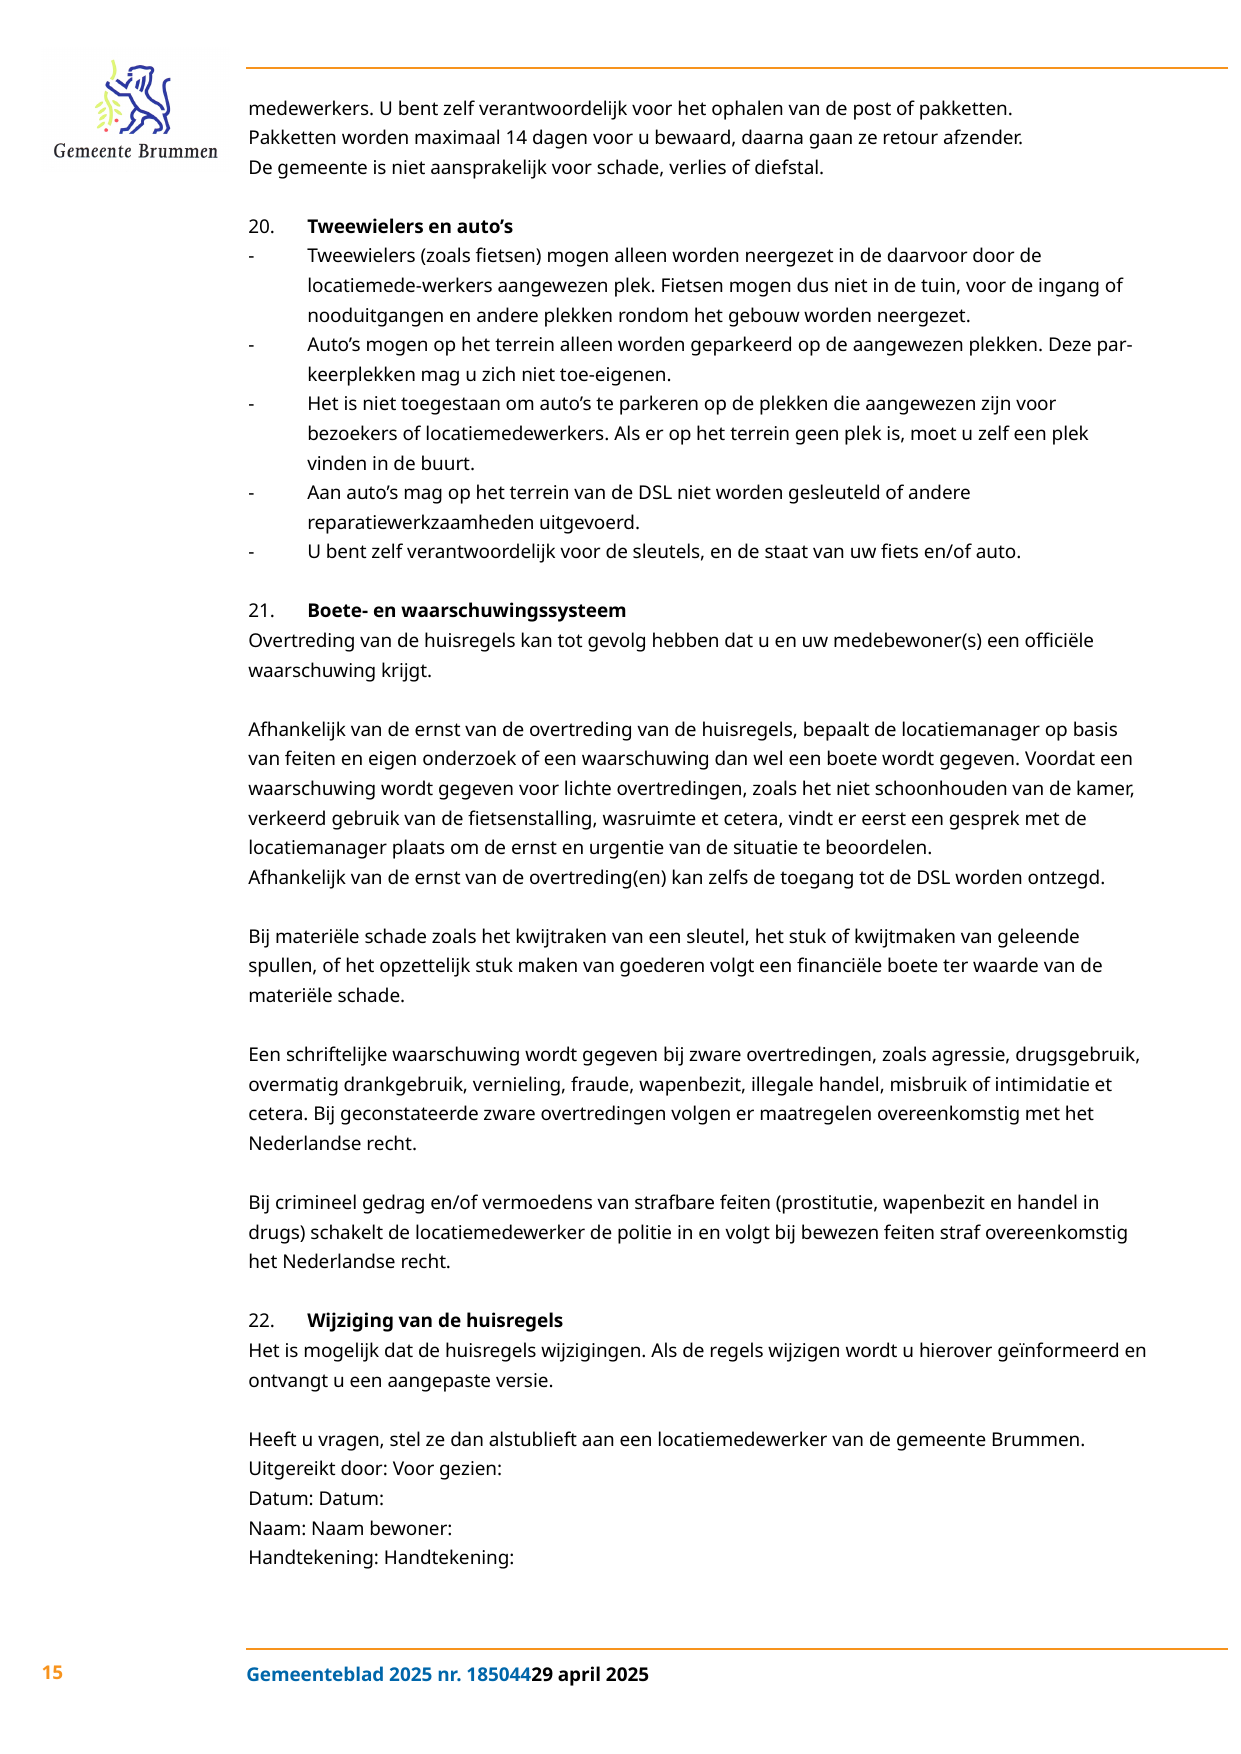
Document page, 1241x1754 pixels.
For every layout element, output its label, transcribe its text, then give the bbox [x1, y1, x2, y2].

text De gemeente is niet aansprakelijk voor schade, verlies of diefstal. [248, 154, 1152, 180]
list Auto’s mogen op het terrein alleen worden geparkeerd op de aangewezen plekken. Deze par-keerplekken mag u zich niet toe-eigenen. [248, 331, 1152, 387]
list Aan auto’s mag op het terrein van de DSL niet worden gesleuteld of andere reparatiewerkzaamheden uitgevoerd. [248, 479, 1152, 535]
text Heeft u vragen, stel ze dan alstublieft aan een locatiemedewerker van de gemeente Brummen. [248, 1426, 1152, 1452]
text Datum: Datum: [248, 1485, 1152, 1511]
list Het is niet toegestaan om auto’s te parkeren op de plekken die aangewezen zijn voor bezoekers of locatiemedewerkers. Als er op het terrein geen plek is, moet u zelf een plek vinden in de buurt. [248, 391, 1152, 476]
list Tweewielers (zoals fietsen) mogen alleen worden neergezet in de daarvoor door de locatiemede-werkers aangewezen plek. Fietsen mogen dus niet in de tuin, voor de ingang of nooduitgangen en andere plekken rondom het gebouw worden neergezet. [248, 243, 1152, 328]
text Pakketten worden maximaal 14 dagen voor u bewaard, daarna gaan ze retour afzender. [248, 124, 1152, 150]
text medewerkers. U bent zelf verantwoordelijk voor het ophalen van de post of pakketten. [248, 95, 1152, 121]
list Tweewielers en auto’s [248, 213, 1152, 239]
list U bent zelf verantwoordelijk voor de sleutels, en de staat van uw fiets en/of auto. [248, 538, 1152, 564]
text Naam: Naam bewoner: [248, 1515, 1152, 1541]
list Boete- en waarschuwingssysteem [248, 598, 1152, 623]
text Het is mogelijk dat de huisregels wijzigingen. Als de regels wijzigen wordt u hierover geïnformeerd en ontvangt u een aangepaste versie. [248, 1337, 1152, 1393]
text Overtreding van de huisregels kan tot gevolg hebben dat u en uw medebewoner(s) een officiële waarschuwing krijgt. [248, 627, 1152, 683]
text Afhankelijk van de ernst van de overtreding(en) kan zelfs de toegang tot de DSL worden ontzegd. [248, 864, 1152, 890]
text Bij materiële schade zoals het kwijtraken van een sleutel, het stuk of kwijtmaken van geleende spullen, of het opzettelijk stuk maken van goederen volgt een financiële boete ter waarde van de materiële schade. [248, 923, 1152, 1008]
text Uitgereikt door: Voor gezien: [248, 1456, 1152, 1481]
list Wijziging van de huisregels [248, 1308, 1152, 1333]
picture [41, 47, 231, 172]
text Een schriftelijke waarschuwing wordt gegeven bij zware overtredingen, zoals agressie, drugsgebruik, overmatig drankgebruik, vernieling, fraude, wapenbezit, illegale handel, misbruik of intimidatie et cetera. Bij geconstateerde zware overtredingen volgen er maatregelen overeenkomstig met het Nederlandse recht. [248, 1041, 1152, 1156]
text Bij crimineel gedrag en/of vermoedens van strafbare feiten (prostitutie, wapenbezit en handel in drugs) schakelt de locatiemedewerker de politie in en volgt bij bewezen feiten straf overeenkomstig het Nederlandse recht. [248, 1189, 1152, 1274]
text Afhankelijk van de ernst van de overtreding van de huisregels, bepaalt de locatiemanager op basis van feiten en eigen onderzoek of een waarschuwing dan wel een boete wordt gegeven. Voordat een waarschuwing wordt gegeven voor lichte overtredingen, zoals het niet schoonhouden van de kamer, verkeerd gebruik van de fietsenstalling, wasruimte et cetera, vindt er eerst een gesprek met de locatiemanager plaats om de ernst en urgentie van de situatie te beoordelen. [248, 716, 1152, 860]
text Handtekening: Handtekening: [248, 1544, 1152, 1570]
